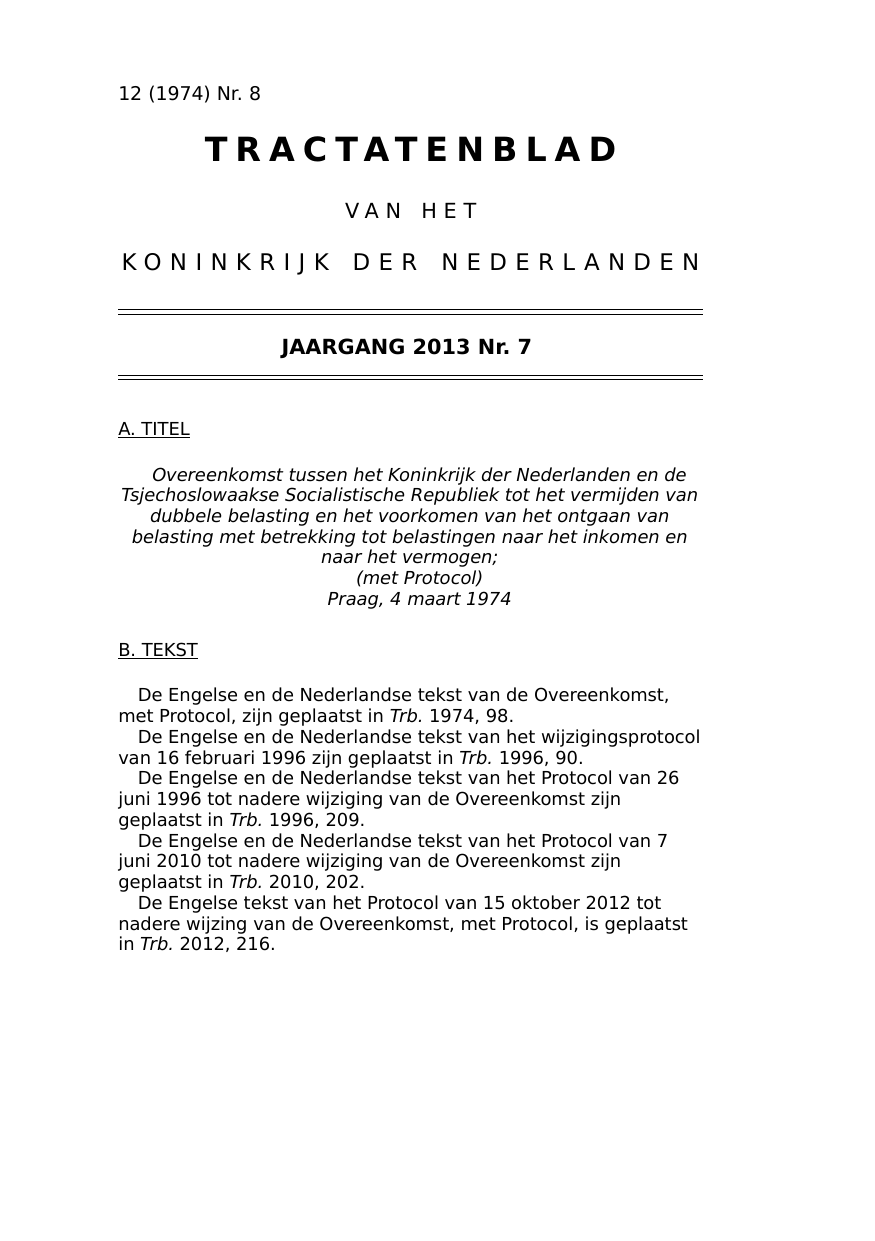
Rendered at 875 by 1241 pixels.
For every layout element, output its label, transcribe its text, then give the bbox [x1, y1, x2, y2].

text (met Protocol) [118, 568, 703, 589]
text De Engelse en de Nederlandse tekst van het Protocol van 7 juni 2010 tot nadere wijziging van de Overeenkomst zijn geplaatst in Trb. 2010, 202. [118, 830, 703, 893]
text TRACTATENBLAD [118, 130, 703, 169]
text De Engelse en de Nederlandse tekst van het wijzigingsprotocol van 16 februari 1996 zijn geplaatst in Trb. 1996, 90. [118, 727, 703, 768]
text Overeenkomst tussen het Koninkrijk der Nederlanden en de Tsjechoslowaakse Socialistische Republiek tot het vermijden van dubbele belasting en het voorkomen van het ontgaan van belasting met betrekking tot belastingen naar het inkomen en naar het vermogen; [118, 464, 703, 568]
text 12 (1974) Nr. 8 [118, 83, 703, 105]
text De Engelse en de Nederlandse tekst van de Overeenkomst, met Protocol, zijn geplaatst in Trb. 1974, 98. [118, 685, 703, 727]
text De Engelse tekst van het Protocol van 15 oktober 2012 tot nadere wijzing van de Overeenkomst, met Protocol, is geplaatst in Trb. 2012, 216. [118, 893, 703, 955]
subtitle A. TITEL [118, 419, 703, 439]
text De Engelse en de Nederlandse tekst van het Protocol van 26 juni 1996 tot nadere wijziging van de Overeenkomst zijn geplaatst in Trb. 1996, 209. [118, 768, 703, 830]
text Praag, 4 maart 1974 [118, 589, 703, 609]
text JAARGANG 2013 Nr. 7 [118, 335, 703, 359]
text VAN HET [118, 199, 703, 223]
subtitle B. TEKST [118, 639, 703, 660]
text KONINKRIJK DER NEDERLANDEN [118, 249, 703, 276]
